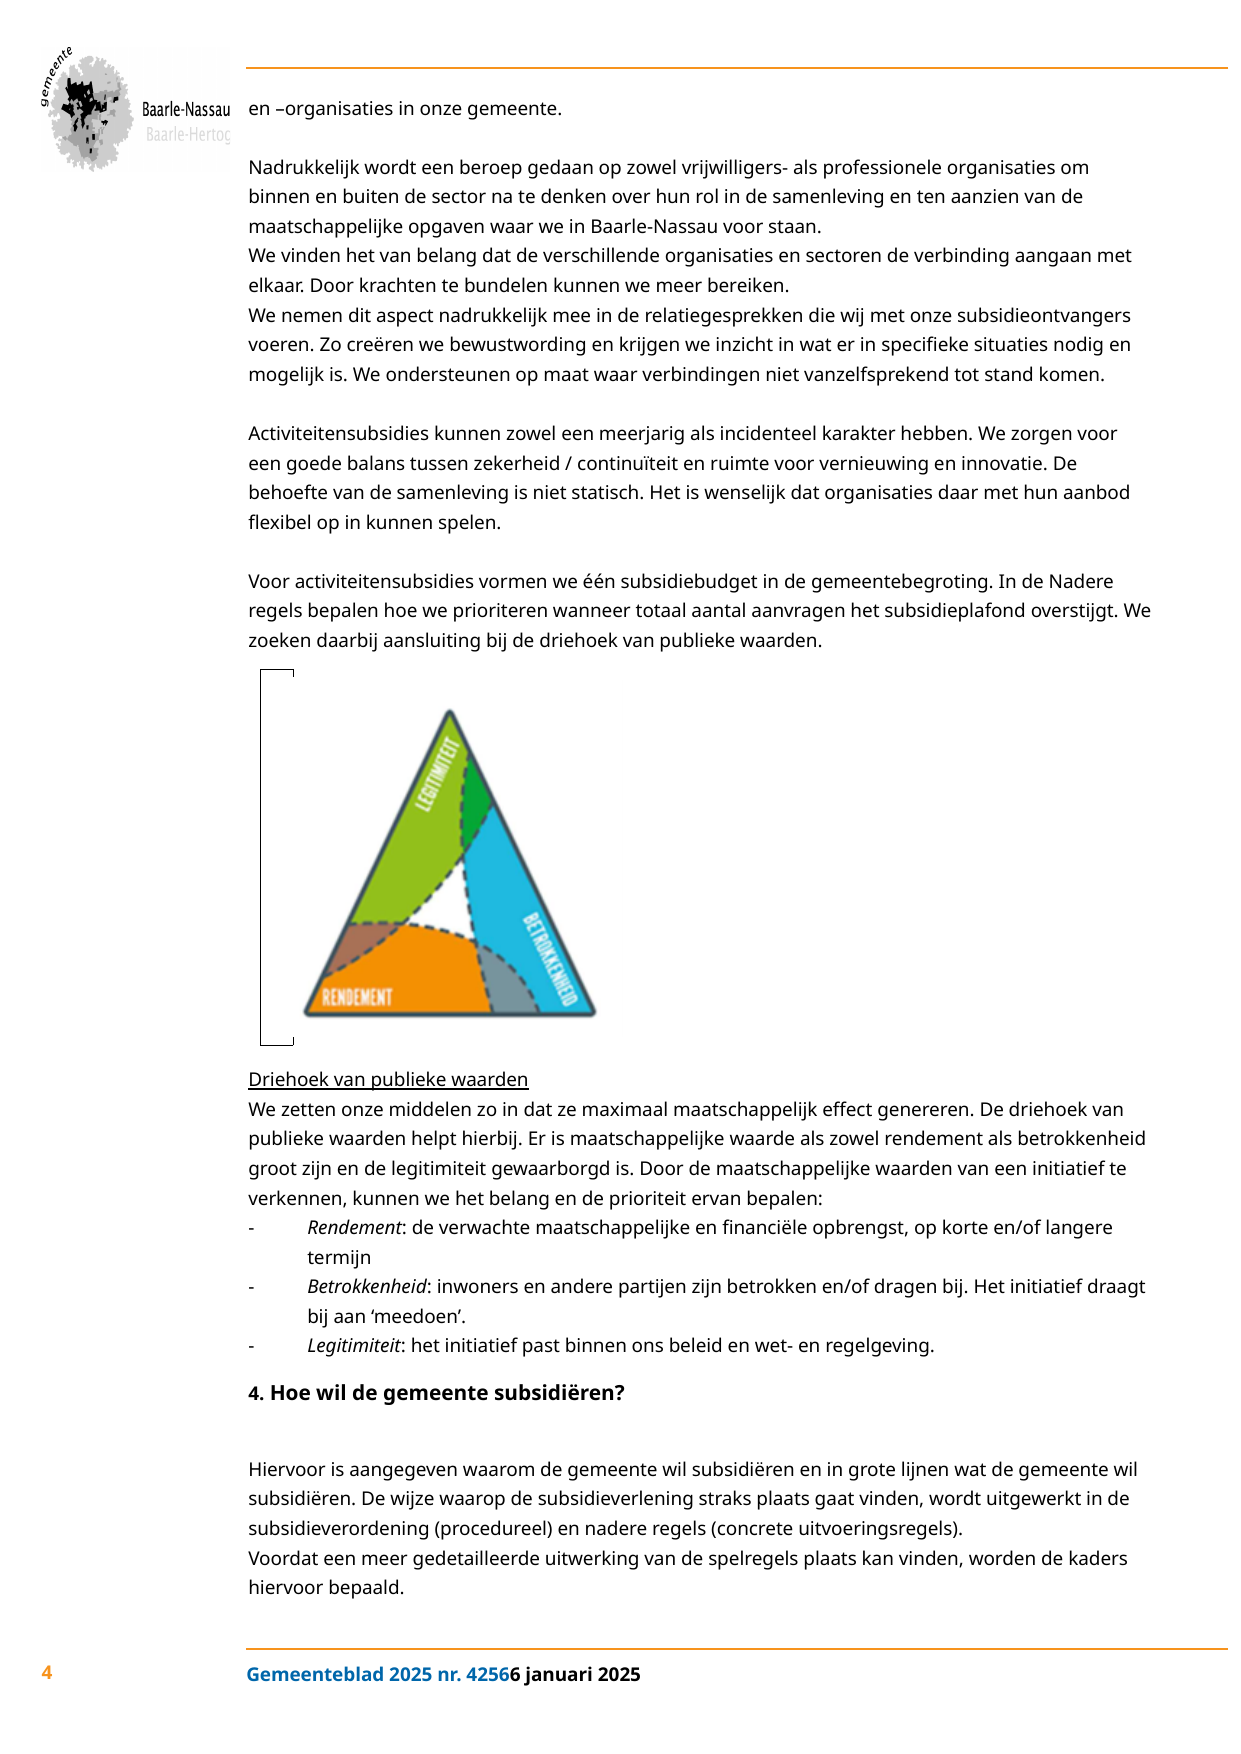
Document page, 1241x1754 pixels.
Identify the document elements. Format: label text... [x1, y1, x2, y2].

list Legitimiteit: het initiatief past binnen ons beleid en wet- en regelgeving. [248, 1333, 1152, 1358]
list Rendement: de verwachte maatschappelijke en financiële opbrengst, op korte en/of langere termijn [248, 1214, 1152, 1270]
text We vinden het van belang dat de verschillende organisaties en sectoren de verbinding aangaan met elkaar. Door krachten te bundelen kunnen we meer bereiken. [248, 243, 1152, 298]
text Driehoek van publieke waarden [248, 1066, 1152, 1092]
text We nemen dit aspect nadrukkelijk mee in de relatiegesprekken die wij met onze subsidieontvangers voeren. Zo creëren we bewustwording en krijgen we inzicht in wat er in specifieke situaties nodig en mogelijk is. We ondersteunen op maat waar verbindingen niet vanzelfsprekend tot stand komen. [248, 302, 1152, 387]
picture [268, 677, 624, 1037]
text We zetten onze middelen zo in dat ze maximaal maatschappelijk effect genereren. De driehoek van publieke waarden helpt hierbij. Er is maatschappelijke waarde als zowel rendement als betrokkenheid groot zijn en de legitimiteit gewaarborgd is. Door de maatschappelijke waarden van een initiatief te verkennen, kunnen we het belang en de prioriteit ervan bepalen: [248, 1096, 1152, 1211]
text Nadrukkelijk wordt een beroep gedaan op zowel vrijwilligers- als professionele organisaties om binnen en buiten de sector na te denken over hun rol in de samenleving en ten aanzien van de maatschappelijke opgaven waar we in Baarle-Nassau voor staan. [248, 154, 1152, 239]
text Activiteitensubsidies kunnen zowel een meerjarig als incidenteel karakter hebben. We zorgen voor een goede balans tussen zekerheid / continuïteit en ruimte voor vernieuwing en innovatie. De behoefte van de samenleving is niet statisch. Het is wenselijk dat organisaties daar met hun aanbod flexibel op in kunnen spelen. [248, 420, 1152, 535]
text Voor activiteitensubsidies vormen we één subsidiebudget in de gemeentebegroting. In de Nadere regels bepalen hoe we prioriteren wanneer totaal aantal aanvragen het subsidieplafond overstijgt. We zoeken daarbij aansluiting bij de driehoek van publieke waarden. [248, 568, 1152, 653]
text 4. Hoe wil de gemeente subsidiëren? [248, 1378, 1152, 1407]
text Voordat een meer gedetailleerde uitwerking van de spelregels plaats kan vinden, worden de kaders hiervoor bepaald. [248, 1545, 1152, 1600]
list Betrokkenheid: inwoners en andere partijen zijn betrokken en/of dragen bij. Het initiatief draagt bij aan ‘meedoen’. [248, 1273, 1152, 1329]
text Hiervoor is aangegeven waarom de gemeente wil subsidiëren en in grote lijnen wat de gemeente wil subsidiëren. De wijze waarop de subsidieverlening straks plaats gaat vinden, wordt uitgewerkt in de subsidieverordening (procedureel) en nadere regels (concrete uitvoeringsregels). [248, 1456, 1152, 1541]
picture [41, 47, 231, 172]
text en –organisaties in onze gemeente. [248, 95, 1152, 121]
